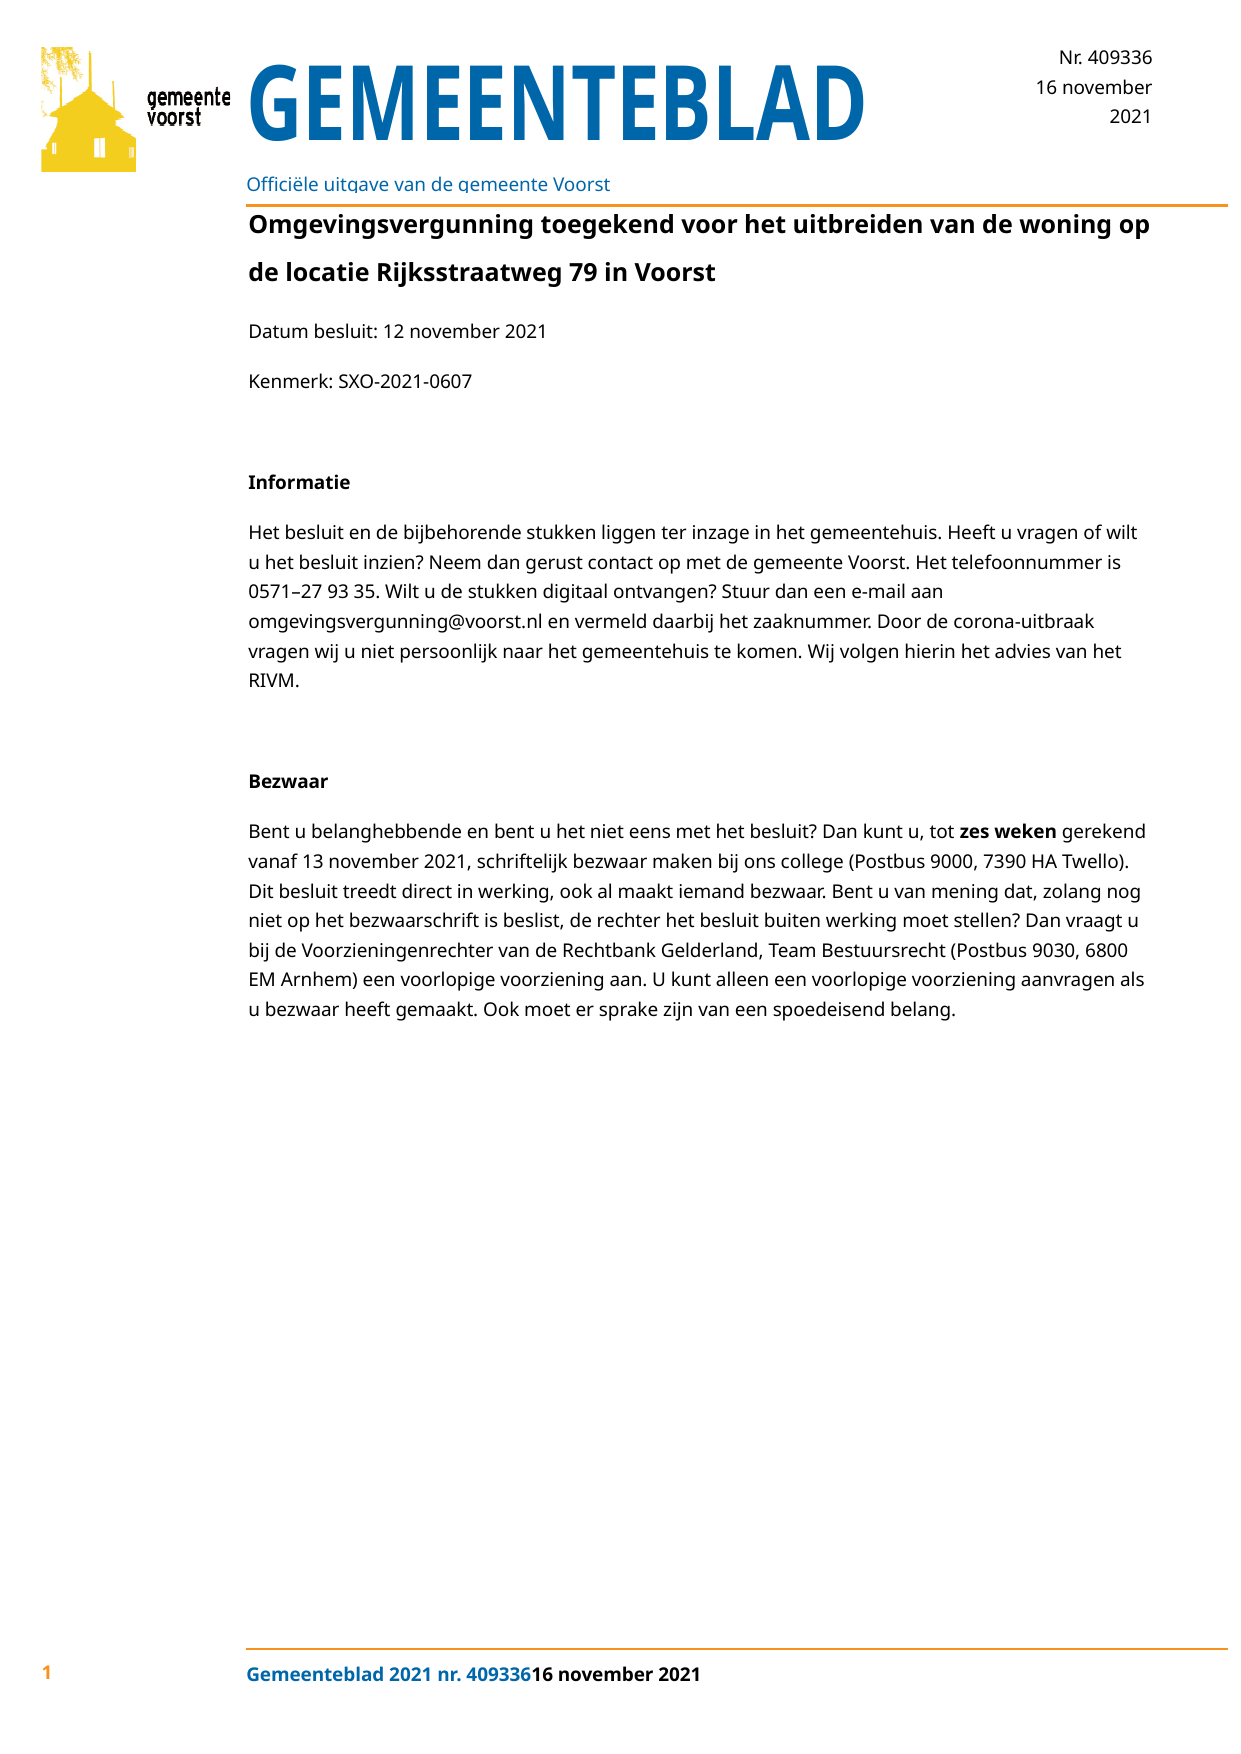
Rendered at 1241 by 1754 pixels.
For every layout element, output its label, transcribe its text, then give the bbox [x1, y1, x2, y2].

picture [41, 47, 231, 172]
text Het besluit en de bijbehorende stukken liggen ter inzage in het gemeentehuis. Heeft u vragen of wilt u het besluit inzien? Neem dan gerust contact op met de gemeente Voorst. Het telefoonnummer is 0571–27 93 35. Wilt u de stukken digitaal ontvangen? Stuur dan een e-mail aan omgevingsvergunning@voorst.nl en vermeld daarbij het zaaknummer. Door de corona-uitbraak vragen wij u niet persoonlijk naar het gemeentehuis te komen. Wij volgen hierin het advies van het RIVM. [248, 519, 1152, 693]
text Datum besluit: 12 november 2021 [248, 318, 1152, 344]
text Kenmerk: SXO-2021-0607 [248, 368, 1152, 394]
text Bezwaar [248, 768, 1152, 794]
text Informatie [248, 469, 1152, 495]
text Omgevingsvergunning toegekend voor het uitbreiden van de woning op de locatie Rijksstraatweg 79 in Voorst [248, 207, 1152, 288]
text Bent u belanghebbende en bent u het niet eens met het besluit? Dan kunt u, tot zes weken gerekend vanaf 13 november 2021, schriftelijk bezwaar maken bij ons college (Postbus 9000, 7390 HA Twello). Dit besluit treedt direct in werking, ook al maakt iemand bezwaar. Bent u van mening dat, zolang nog niet op het bezwaarschrift is beslist, de rechter het besluit buiten werking moet stellen? Dan vraagt u bij de Voorzieningenrechter van de Rechtbank Gelderland, Team Bestuursrecht (Postbus 9030, 6800 EM Arnhem) een voorlopige voorziening aan. U kunt alleen een voorlopige voorziening aanvragen als u bezwaar heeft gemaakt. Ook moet er sprake zijn van een spoedeisend belang. [248, 819, 1152, 1022]
